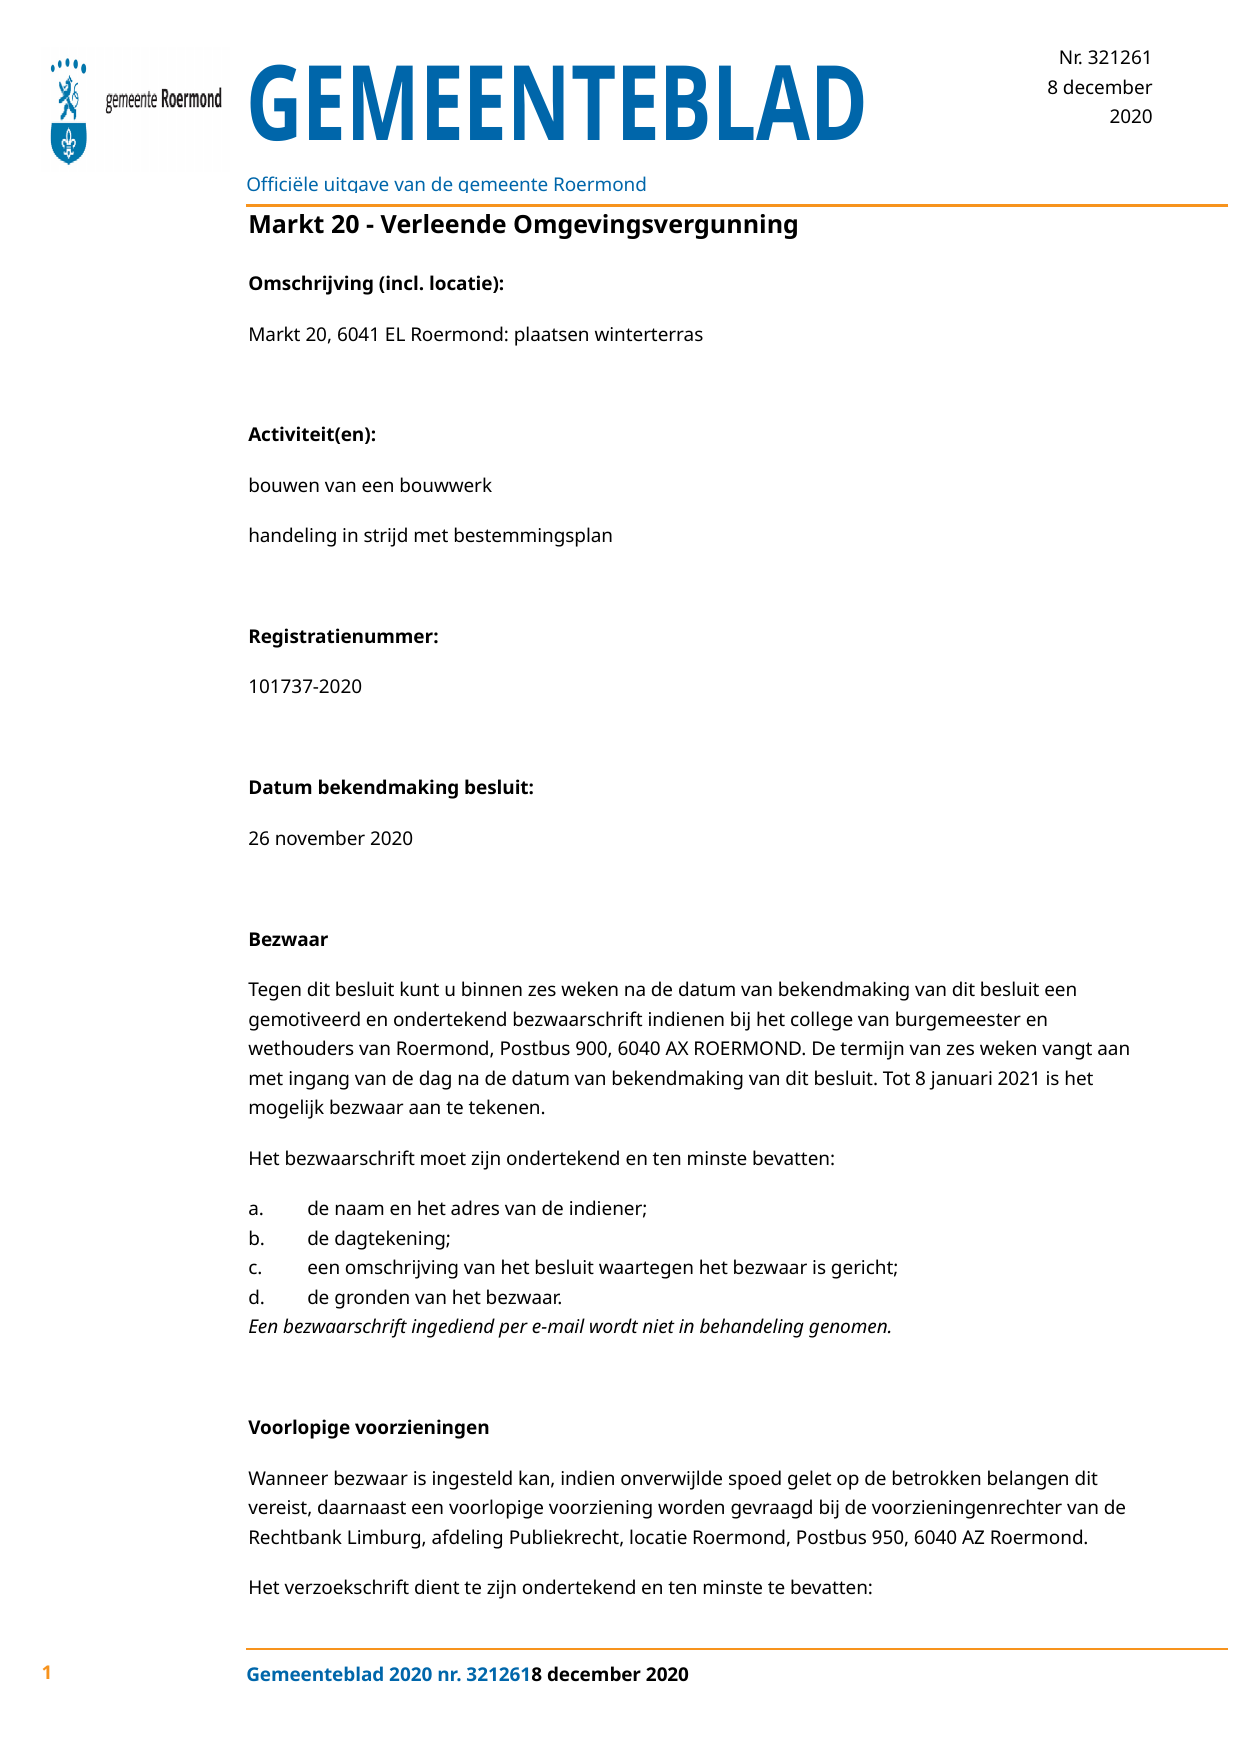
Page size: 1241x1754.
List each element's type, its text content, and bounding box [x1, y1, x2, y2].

text Een bezwaarschrift ingediend per e-mail wordt niet in behandeling genomen. [248, 1314, 1152, 1339]
text Voorlopige voorzieningen [248, 1414, 1152, 1440]
text handeling in strijd met bestemmingsplan [248, 522, 1152, 548]
text bouwen van een bouwwerk [248, 472, 1152, 498]
list de naam en het adres van de indiener; [248, 1195, 1152, 1221]
text Datum bekendmaking besluit: [248, 774, 1152, 800]
text Tegen dit besluit kunt u binnen zes weken na de datum van bekendmaking van dit besluit een gemotiveerd en ondertekend bezwaarschrift indienen bij het college van burgemeester en wethouders van Roermond, Postbus 900, 6040 AX ROERMOND. De termijn van zes weken vangt aan met ingang van de dag na de datum van bekendmaking van dit besluit. Tot 8 januari 2021 is het mogelijk bezwaar aan te tekenen. [248, 976, 1152, 1120]
list een omschrijving van het besluit waartegen het bezwaar is gericht; [248, 1254, 1152, 1280]
text Registratienummer: [248, 623, 1152, 649]
text Omschrijving (incl. locatie): [248, 270, 1152, 296]
text Markt 20, 6041 EL Roermond: plaatsen winterterras [248, 321, 1152, 346]
text Het verzoekschrift dient te zijn ondertekend en ten minste te bevatten: [248, 1574, 1152, 1600]
picture [41, 47, 231, 172]
text 101737-2020 [248, 674, 1152, 699]
text Bezwaar [248, 926, 1152, 951]
list de dagtekening; [248, 1225, 1152, 1251]
list de gronden van het bezwaar. [248, 1284, 1152, 1310]
text Markt 20 - Verleende Omgevingsvergunning [248, 207, 1152, 241]
text Het bezwaarschrift moet zijn ondertekend en ten minste bevatten: [248, 1145, 1152, 1171]
text Wanneer bezwaar is ingesteld kan, indien onverwijlde spoed gelet op de betrokken belangen dit vereist, daarnaast een voorlopige voorziening worden gevraagd bij de voorzieningenrechter van de Rechtbank Limburg, afdeling Publiekrecht, locatie Roermond, Postbus 950, 6040 AZ Roermond. [248, 1465, 1152, 1550]
text Activiteit(en): [248, 422, 1152, 447]
text 26 november 2020 [248, 825, 1152, 851]
